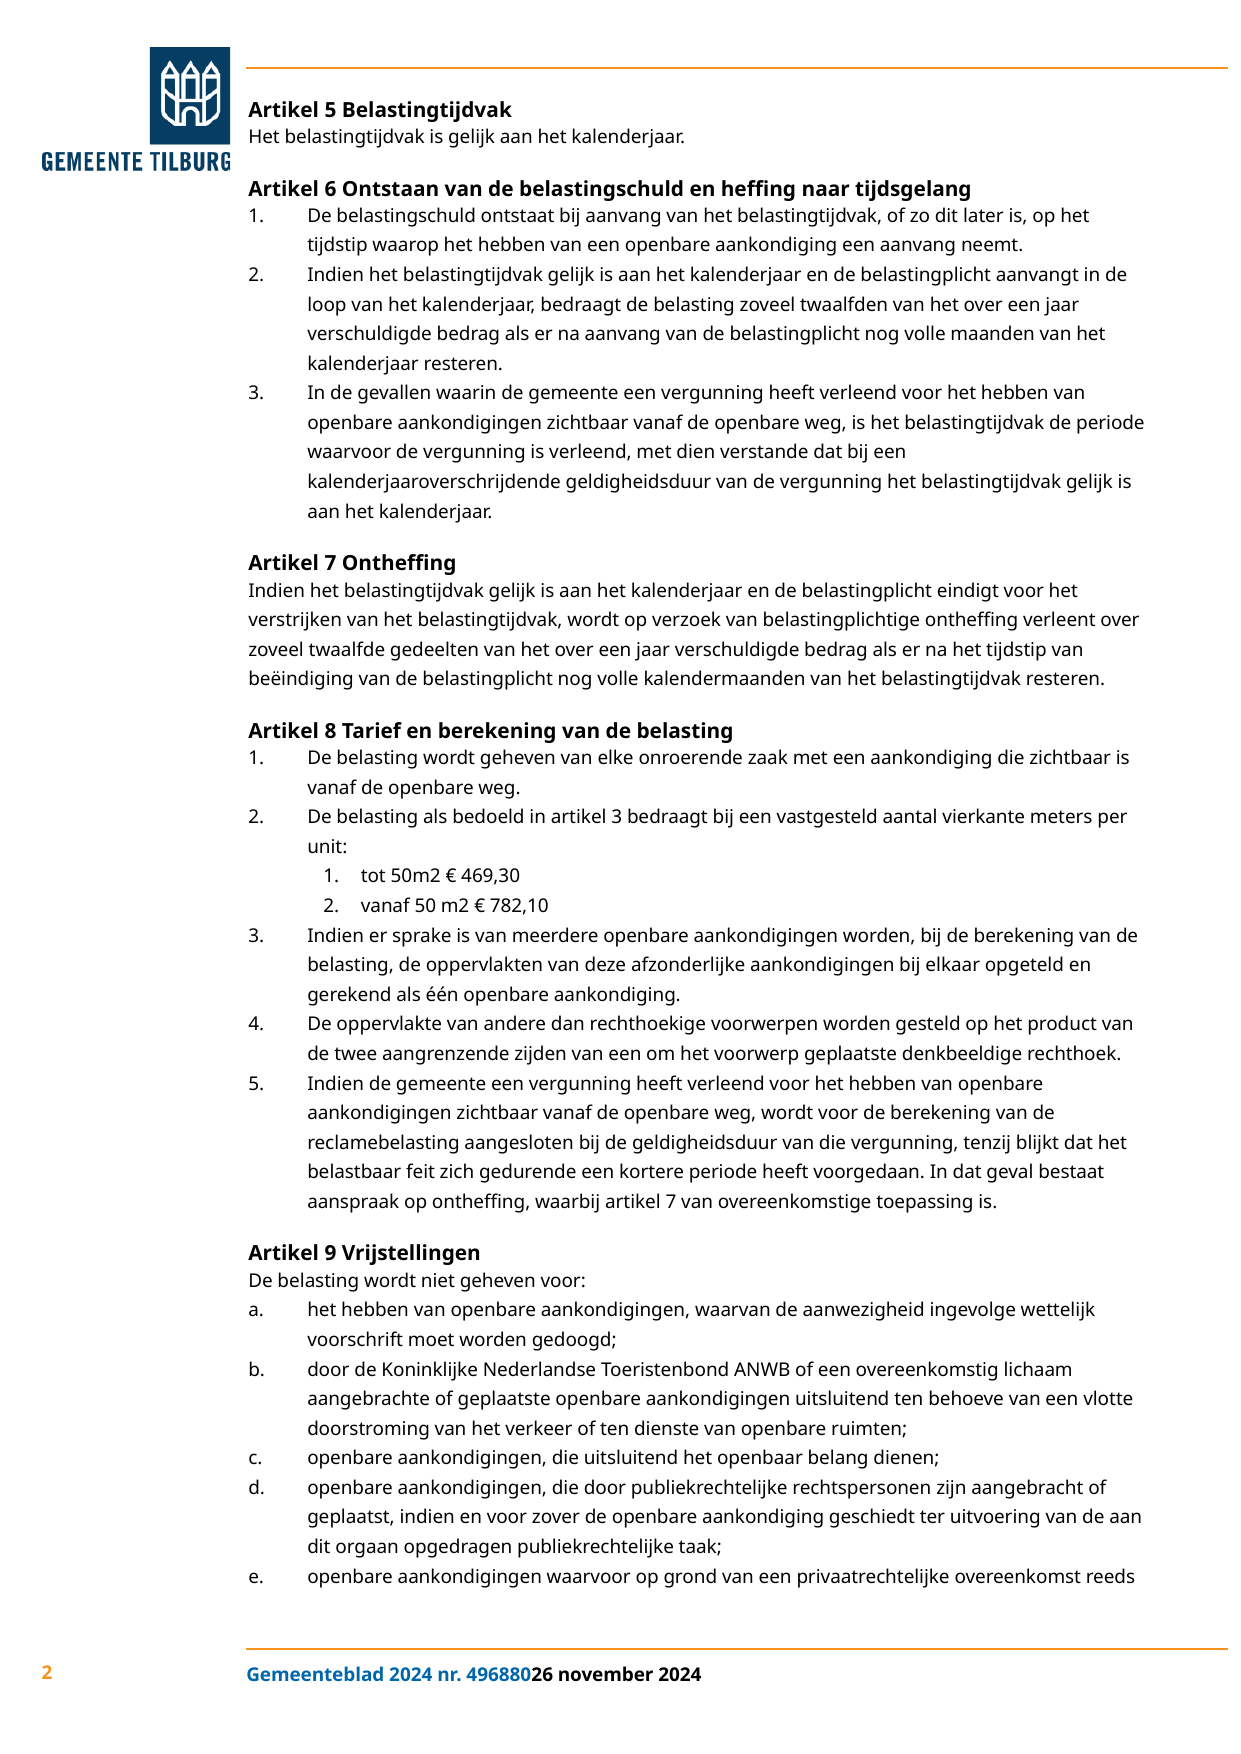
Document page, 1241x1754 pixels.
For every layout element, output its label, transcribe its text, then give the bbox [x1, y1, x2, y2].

list het hebben van openbare aankondigingen, waarvan de aanwezigheid ingevolge wettelijk voorschrift moet worden gedoogd; [248, 1297, 1152, 1352]
list De oppervlakte van andere dan rechthoekige voorwerpen worden gesteld op het product van de twee aangrenzende zijden van een om het voorwerp geplaatste denkbeeldige rechthoek. [248, 1011, 1152, 1066]
list Indien de gemeente een vergunning heeft verleend voor het hebben van openbare aankondigingen zichtbaar vanaf de openbare weg, wordt voor de berekening van de reclamebelasting aangesloten bij de geldigheidsduur van die vergunning, tenzij blijkt dat het belastbaar feit zich gedurende een kortere periode heeft voorgedaan. In dat geval bestaat aanspraak op ontheffing, waarbij artikel 7 van overeenkomstige toepassing is. [248, 1070, 1152, 1214]
text Het belastingtijdvak is gelijk aan het kalenderjaar. [248, 123, 1152, 149]
list tot 50m2 € 469,30 [323, 863, 1152, 888]
text Artikel 9 Vrijstellingen [248, 1238, 1152, 1267]
list In de gevallen waarin de gemeente een vergunning heeft verleend voor het hebben van openbare aankondigingen zichtbaar vanaf de openbare weg, is het belastingtijdvak de periode waarvoor de vergunning is verleend, met dien verstande dat bij een kalenderjaaroverschrijdende geldigheidsduur van de vergunning het belastingtijdvak gelijk is aan het kalenderjaar. [248, 379, 1152, 524]
picture [41, 47, 231, 172]
text Indien het belastingtijdvak gelijk is aan het kalenderjaar en de belastingplicht eindigt voor het verstrijken van het belastingtijdvak, wordt op verzoek van belastingplichtige ontheffing verleent over zoveel twaalfde gedeelten van het over een jaar verschuldigde bedrag als er na het tijdstip van beëindiging van de belastingplicht nog volle kalendermaanden van het belastingtijdvak resteren. [248, 577, 1152, 691]
text Artikel 8 Tarief en berekening van de belasting [248, 716, 1152, 744]
list door de Koninklijke Nederlandse Toeristenbond ANWB of een overeenkomstig lichaam aangebrachte of geplaatste openbare aankondigingen uitsluitend ten behoeve van een vlotte doorstroming van het verkeer of ten dienste van openbare ruimten; [248, 1356, 1152, 1441]
list De belastingschuld ontstaat bij aanvang van het belastingtijdvak, of zo dit later is, op het tijdstip waarop het hebben van een openbare aankondiging een aanvang neemt. [248, 202, 1152, 257]
text De belasting wordt niet geheven voor: [248, 1267, 1152, 1293]
list openbare aankondigingen waarvoor op grond van een privaatrechtelijke overeenkomst reeds [248, 1563, 1152, 1588]
list openbare aankondigingen, die door publiekrechtelijke rechtspersonen zijn aangebracht of geplaatst, indien en voor zover de openbare aankondiging geschiedt ter uitvoering van de aan dit orgaan opgedragen publiekrechtelijke taak; [248, 1474, 1152, 1559]
text Artikel 7 Ontheffing [248, 548, 1152, 577]
list Indien het belastingtijdvak gelijk is aan het kalenderjaar en de belastingplicht aanvangt in de loop van het kalenderjaar, bedraagt de belasting zoveel twaalfden van het over een jaar verschuldigde bedrag als er na aanvang van de belastingplicht nog volle maanden van het kalenderjaar resteren. [248, 261, 1152, 376]
text Artikel 6 Ontstaan van de belastingschuld en heffing naar tijdsgelang [248, 174, 1152, 202]
list vanaf 50 m2 € 782,10 [323, 892, 1152, 918]
list De belasting wordt geheven van elke onroerende zaak met een aankondiging die zichtbaar is vanaf de openbare weg. [248, 744, 1152, 800]
list openbare aankondigingen, die uitsluitend het openbaar belang dienen; [248, 1444, 1152, 1470]
text Artikel 5 Belastingtijdvak [248, 95, 1152, 123]
list Indien er sprake is van meerdere openbare aankondigingen worden, bij de berekening van de belasting, de oppervlakten van deze afzonderlijke aankondigingen bij elkaar opgeteld en gerekend als één openbare aankondiging. [248, 922, 1152, 1007]
list De belasting als bedoeld in artikel 3 bedraagt bij een vastgesteld aantal vierkante meters per unit: [248, 803, 1152, 859]
